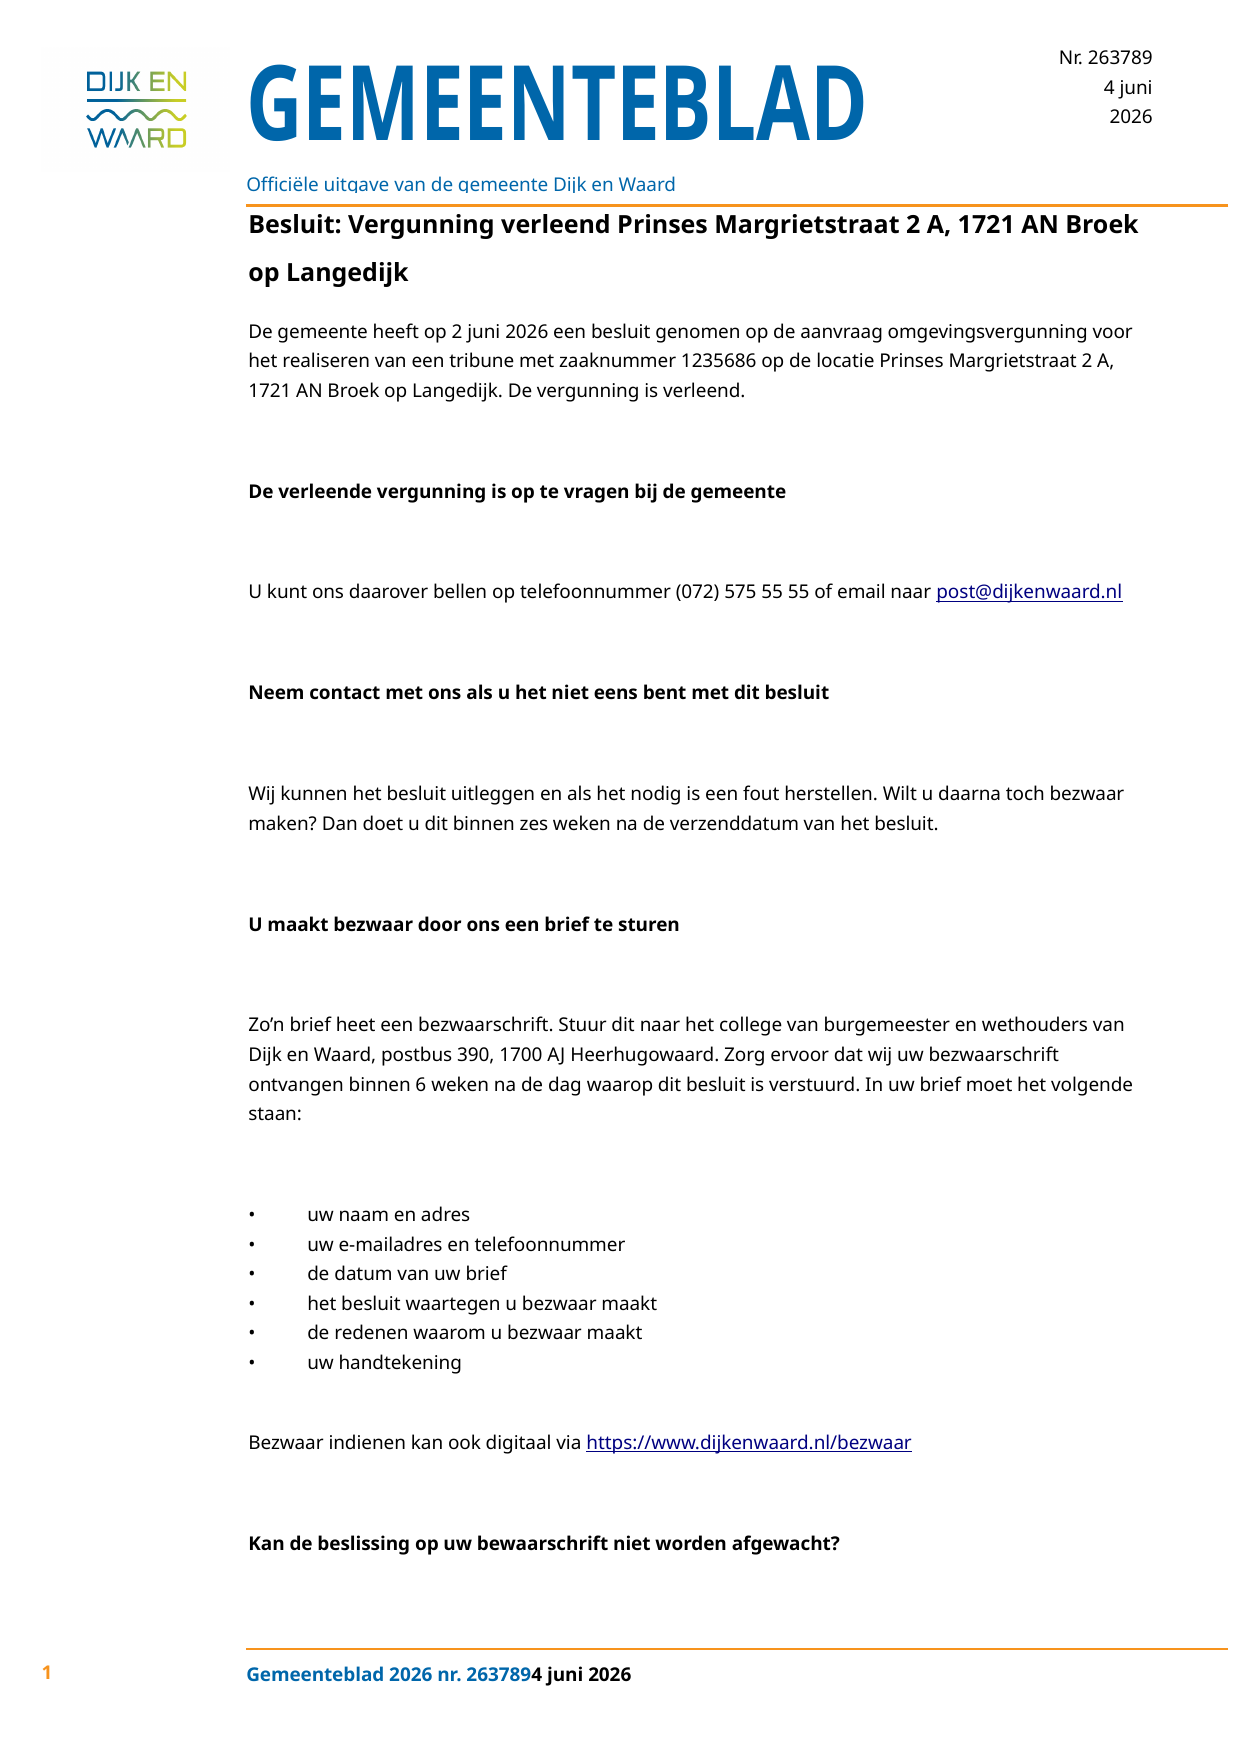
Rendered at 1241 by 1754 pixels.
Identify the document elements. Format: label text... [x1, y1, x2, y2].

text Zo’n brief heet een bezwaarschrift. Stuur dit naar het college van burgemeester en wethouders van Dijk en Waard, postbus 390, 1700 AJ Heerhugowaard. Zorg ervoor dat wij uw bezwaarschrift ontvangen binnen 6 weken na de dag waarop dit besluit is verstuurd. In uw brief moet het volgende staan: [248, 1012, 1152, 1126]
text De verleende vergunning is op te vragen bij de gemeente [248, 478, 1152, 504]
list uw naam en adres [248, 1201, 1152, 1227]
text U maakt bezwaar door ons een brief te sturen [248, 911, 1152, 937]
list de datum van uw brief [248, 1260, 1152, 1286]
text Neem contact met ons als u het niet eens bent met dit besluit [248, 679, 1152, 705]
text Wij kunnen het besluit uitleggen en als het nodig is een fout herstellen. Wilt u daarna toch bezwaar maken? Dan doet u dit binnen zes weken na de verzenddatum van het besluit. [248, 780, 1152, 836]
text U kunt ons daarover bellen op telefoonnummer (072) 575 55 55 of email naar post@dijkenwaard.nl [248, 579, 1152, 604]
list het besluit waartegen u bezwaar maakt [248, 1290, 1152, 1316]
list uw e-mailadres en telefoonnummer [248, 1231, 1152, 1257]
list uw handtekening [248, 1349, 1152, 1375]
text Bezwaar indienen kan ook digitaal via https://www.dijkenwaard.nl/bezwaar [248, 1429, 1152, 1455]
picture [41, 47, 231, 172]
text Kan de beslissing op uw bewaarschrift niet worden afgewacht? [248, 1530, 1152, 1556]
text Besluit: Vergunning verleend Prinses Margrietstraat 2 A, 1721 AN Broek op Langedijk [248, 207, 1152, 288]
list de redenen waarom u bezwaar maakt [248, 1319, 1152, 1345]
text De gemeente heeft op 2 juni 2026 een besluit genomen op de aanvraag omgevingsvergunning voor het realiseren van een tribune met zaaknummer 1235686 op de locatie Prinses Margrietstraat 2 A, 1721 AN Broek op Langedijk. De vergunning is verleend. [248, 318, 1152, 403]
